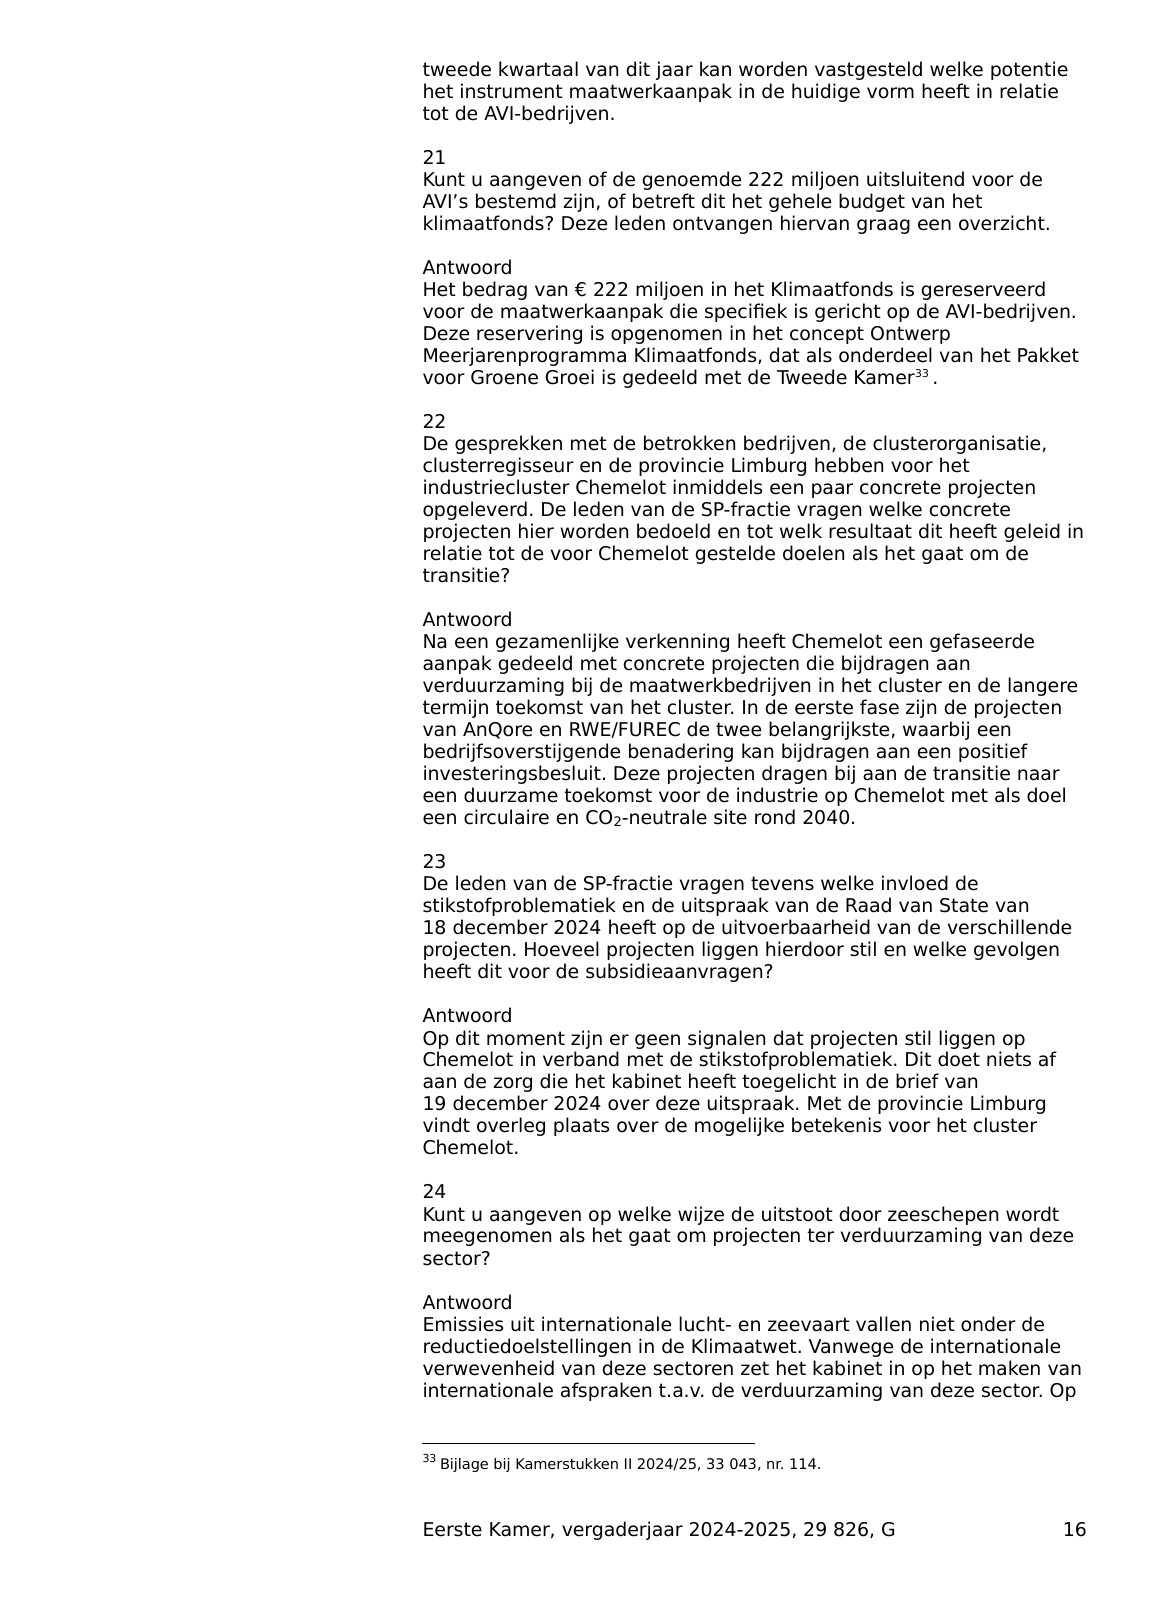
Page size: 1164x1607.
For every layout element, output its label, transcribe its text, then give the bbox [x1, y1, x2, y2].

text Antwoord [422, 609, 1087, 631]
text Bijlage bij Kamerstukken II 2024/25, 33 043, nr. 114. [422, 1452, 1087, 1474]
text Op dit moment zijn er geen signalen dat projecten stil liggen op Chemelot in verband met de stikstofproblematiek. Dit doet niets af aan de zorg die het kabinet heeft toegelicht in de brief van 19 december 2024 over deze uitspraak. Met de provincie Limburg vindt overleg plaats over de mogelijke betekenis voor het cluster Chemelot. [422, 1027, 1087, 1159]
text Antwoord [422, 1292, 1087, 1313]
text 23 [422, 851, 1087, 873]
text De gesprekken met de betrokken bedrijven, de clusterorganisatie, clusterregisseur en de provincie Limburg hebben voor het industriecluster Chemelot inmiddels een paar concrete projecten opgeleverd. De leden van de SP-fractie vragen welke concrete projecten hier worden bedoeld en tot welk resultaat dit heeft geleid in relatie tot de voor Chemelot gestelde doelen als het gaat om de transitie? [422, 433, 1087, 587]
text De leden van de SP-fractie vragen tevens welke invloed de stikstofproblematiek en de uitspraak van de Raad van State van 18 december 2024 heeft op de uitvoerbaarheid van de verschillende projecten. Hoeveel projecten liggen hierdoor stil en welke gevolgen heeft dit voor de subsidieaanvragen? [422, 873, 1087, 983]
text 21 [422, 147, 1087, 169]
text Kunt u aangeven op welke wijze de uitstoot door zeeschepen wordt meegenomen als het gaat om projecten ter verduurzaming van deze sector? [422, 1203, 1087, 1269]
text Kunt u aangeven of de genoemde 222 miljoen uitsluitend voor de AVI’s bestemd zijn, of betreft dit het gehele budget van het klimaatfonds? Deze leden ontvangen hiervan graag een overzicht. [422, 169, 1087, 235]
text Na een gezamenlijke verkenning heeft Chemelot een gefaseerde aanpak gedeeld met concrete projecten die bijdragen aan verduurzaming bij de maatwerkbedrijven in het cluster en de langere termijn toekomst van het cluster. In de eerste fase zijn de projecten van AnQore en RWE/FUREC de twee belangrijkste, waarbij een bedrijfsoverstijgende benadering kan bijdragen aan een positief investeringsbesluit. Deze projecten dragen bij aan de transitie naar een duurzame toekomst voor de industrie op Chemelot met als doel een circulaire en CO2-neutrale site rond 2040. [422, 631, 1087, 829]
text Het bedrag van € 222 miljoen in het Klimaatfonds is gereserveerd voor de maatwerkaanpak die specifiek is gericht op de AVI-bedrijven. Deze reservering is opgenomen in het concept Ontwerp Meerjarenprogramma Klimaatfonds, dat als onderdeel van het Pakket voor Groene Groei is gedeeld met de Tweede Kamer. [422, 279, 1087, 389]
text Antwoord [422, 1005, 1087, 1027]
text Antwoord [422, 257, 1087, 279]
text 24 [422, 1181, 1087, 1203]
text tweede kwartaal van dit jaar kan worden vastgesteld welke potentie het instrument maatwerkaanpak in de huidige vorm heeft in relatie tot de AVI-bedrijven. [422, 59, 1087, 125]
text Emissies uit internationale lucht- en zeevaart vallen niet onder de reductiedoelstellingen in de Klimaatwet. Vanwege de internationale verwevenheid van deze sectoren zet het kabinet in op het maken van internationale afspraken t.a.v. de verduurzaming van deze sector. Op [422, 1313, 1087, 1401]
text 22 [422, 411, 1087, 433]
